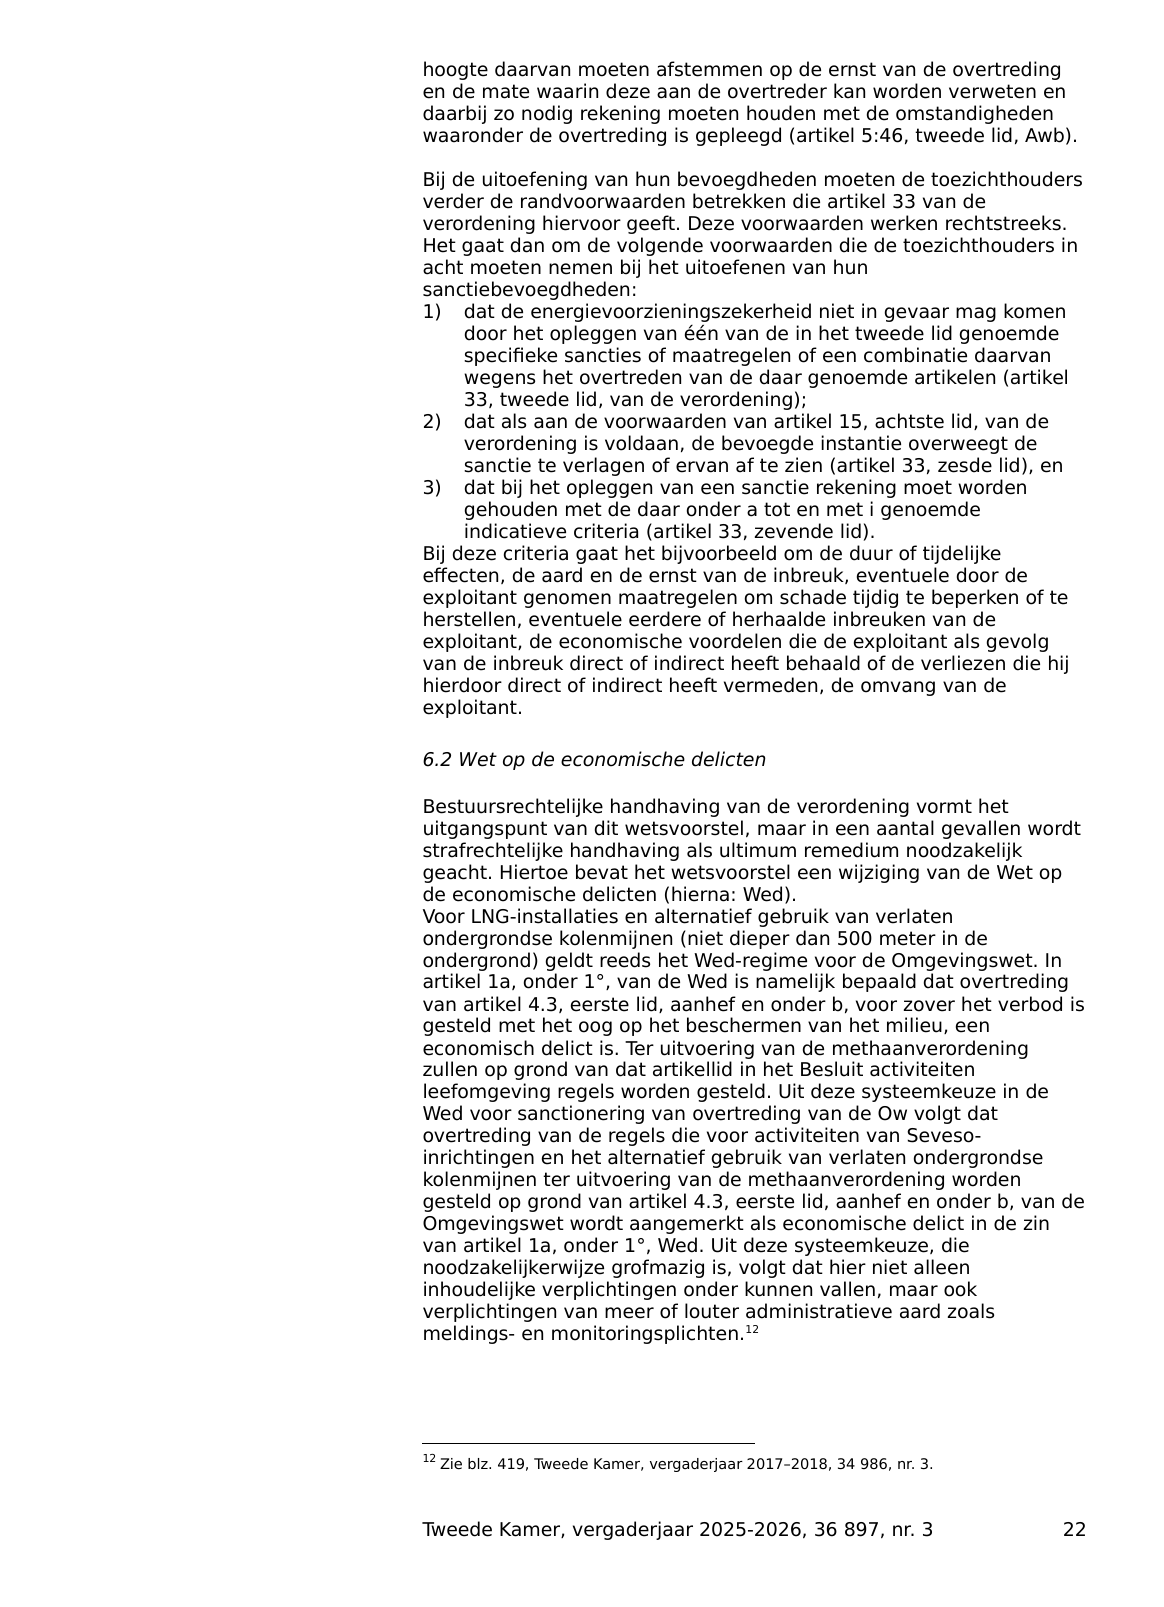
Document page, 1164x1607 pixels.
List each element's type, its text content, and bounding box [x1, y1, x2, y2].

text 3) dat bij het opleggen van een sanctie rekening moet worden gehouden met de daar onder a tot en met i genoemde indicatieve criteria (artikel 33, zevende lid). [422, 477, 1087, 543]
text Bij de uitoefening van hun bevoegdheden moeten de toezichthouders verder de randvoorwaarden betrekken die artikel 33 van de verordening hiervoor geeft. Deze voorwaarden werken rechtstreeks. Het gaat dan om de volgende voorwaarden die de toezichthouders in acht moeten nemen bij het uitoefenen van hun sanctiebevoegdheden: [422, 169, 1087, 301]
text Zie blz. 419, Tweede Kamer, vergaderjaar 2017–2018, 34 986, nr. 3. [422, 1452, 1087, 1474]
subtitle 6.2 Wet op de economische delicten [422, 749, 1087, 771]
text hoogte daarvan moeten afstemmen op de ernst van de overtreding en de mate waarin deze aan de overtreder kan worden verweten en daarbij zo nodig rekening moeten houden met de omstandigheden waaronder de overtreding is gepleegd (artikel 5:46, tweede lid, Awb). [422, 59, 1087, 147]
text Voor LNG-installaties en alternatief gebruik van verlaten ondergrondse kolenmijnen (niet dieper dan 500 meter in de ondergrond) geldt reeds het Wed-regime voor de Omgevingswet. In artikel 1a, onder 1°, van de Wed is namelijk bepaald dat overtreding van artikel 4.3, eerste lid, aanhef en onder b, voor zover het verbod is gesteld met het oog op het beschermen van het milieu, een economisch delict is. Ter uitvoering van de methaanverordening zullen op grond van dat artikellid in het Besluit activiteiten leefomgeving regels worden gesteld. Uit deze systeemkeuze in de Wed voor sanctionering van overtreding van de Ow volgt dat overtreding van de regels die voor activiteiten van Seveso-inrichtingen en het alternatief gebruik van verlaten ondergrondse kolenmijnen ter uitvoering van de methaanverordening worden gesteld op grond van artikel 4.3, eerste lid, aanhef en onder b, van de Omgevingswet wordt aangemerkt als economische delict in de zin van artikel 1a, onder 1°, Wed. Uit deze systeemkeuze, die noodzakelijkerwijze grofmazig is, volgt dat hier niet alleen inhoudelijke verplichtingen onder kunnen vallen, maar ook verplichtingen van meer of louter administratieve aard zoals meldings- en monitoringsplichten. [422, 906, 1087, 1345]
text Bestuursrechtelijke handhaving van de verordening vormt het uitgangspunt van dit wetsvoorstel, maar in een aantal gevallen wordt strafrechtelijke handhaving als ultimum remedium noodzakelijk geacht. Hiertoe bevat het wetsvoorstel een wijziging van de Wet op de economische delicten (hierna: Wed). [422, 796, 1087, 906]
text 2) dat als aan de voorwaarden van artikel 15, achtste lid, van de verordening is voldaan, de bevoegde instantie overweegt de sanctie te verlagen of ervan af te zien (artikel 33, zesde lid), en [422, 411, 1087, 477]
text 1) dat de energievoorzieningszekerheid niet in gevaar mag komen door het opleggen van één van de in het tweede lid genoemde specifieke sancties of maatregelen of een combinatie daarvan wegens het overtreden van de daar genoemde artikelen (artikel 33, tweede lid, van de verordening); [422, 301, 1087, 411]
text Bij deze criteria gaat het bijvoorbeeld om de duur of tijdelijke effecten, de aard en de ernst van de inbreuk, eventuele door de exploitant genomen maatregelen om schade tijdig te beperken of te herstellen, eventuele eerdere of herhaalde inbreuken van de exploitant, de economische voordelen die de exploitant als gevolg van de inbreuk direct of indirect heeft behaald of de verliezen die hij hierdoor direct of indirect heeft vermeden, de omvang van de exploitant. [422, 543, 1087, 719]
